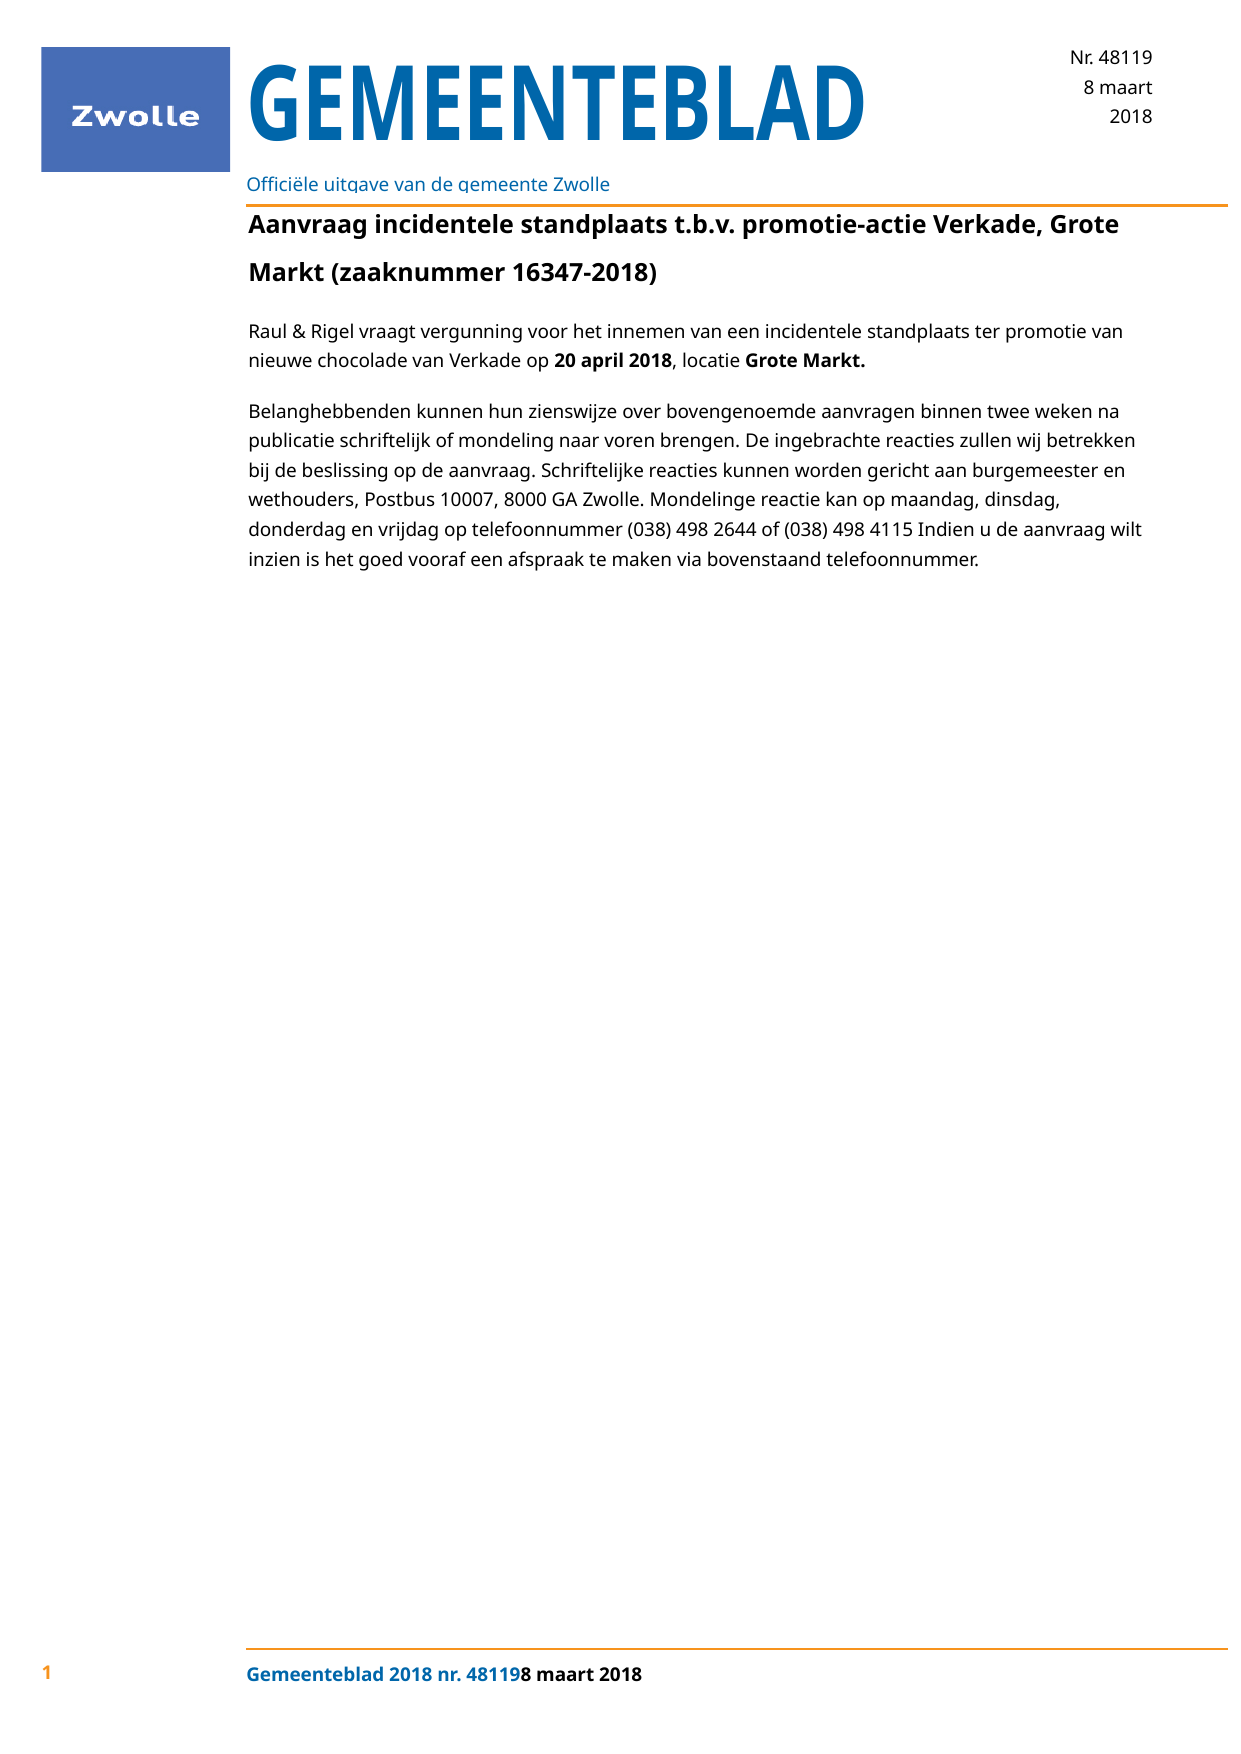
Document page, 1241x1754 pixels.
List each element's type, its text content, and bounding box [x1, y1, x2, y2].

picture [41, 47, 231, 172]
text Belanghebbenden kunnen hun zienswijze over bovengenoemde aanvragen binnen twee weken na publicatie schriftelijk of mondeling naar voren brengen. De ingebrachte reacties zullen wij betrekken bij de beslissing op de aanvraag. Schriftelijke reacties kunnen worden gericht aan burgemeester en wethouders, Postbus 10007, 8000 GA Zwolle. Mondelinge reactie kan op maandag, dinsdag, donderdag en vrijdag op telefoonnummer (038) 498 2644 of (038) 498 4115 Indien u de aanvraag wilt inzien is het goed vooraf een afspraak te maken via bovenstaand telefoonnummer. [248, 398, 1152, 572]
text Aanvraag incidentele standplaats t.b.v. promotie-actie Verkade, Grote Markt (zaaknummer 16347-2018) [248, 207, 1152, 288]
text Raul & Rigel vraagt vergunning voor het innemen van een incidentele standplaats ter promotie van nieuwe chocolade van Verkade op 20 april 2018, locatie Grote Markt. [248, 318, 1152, 373]
